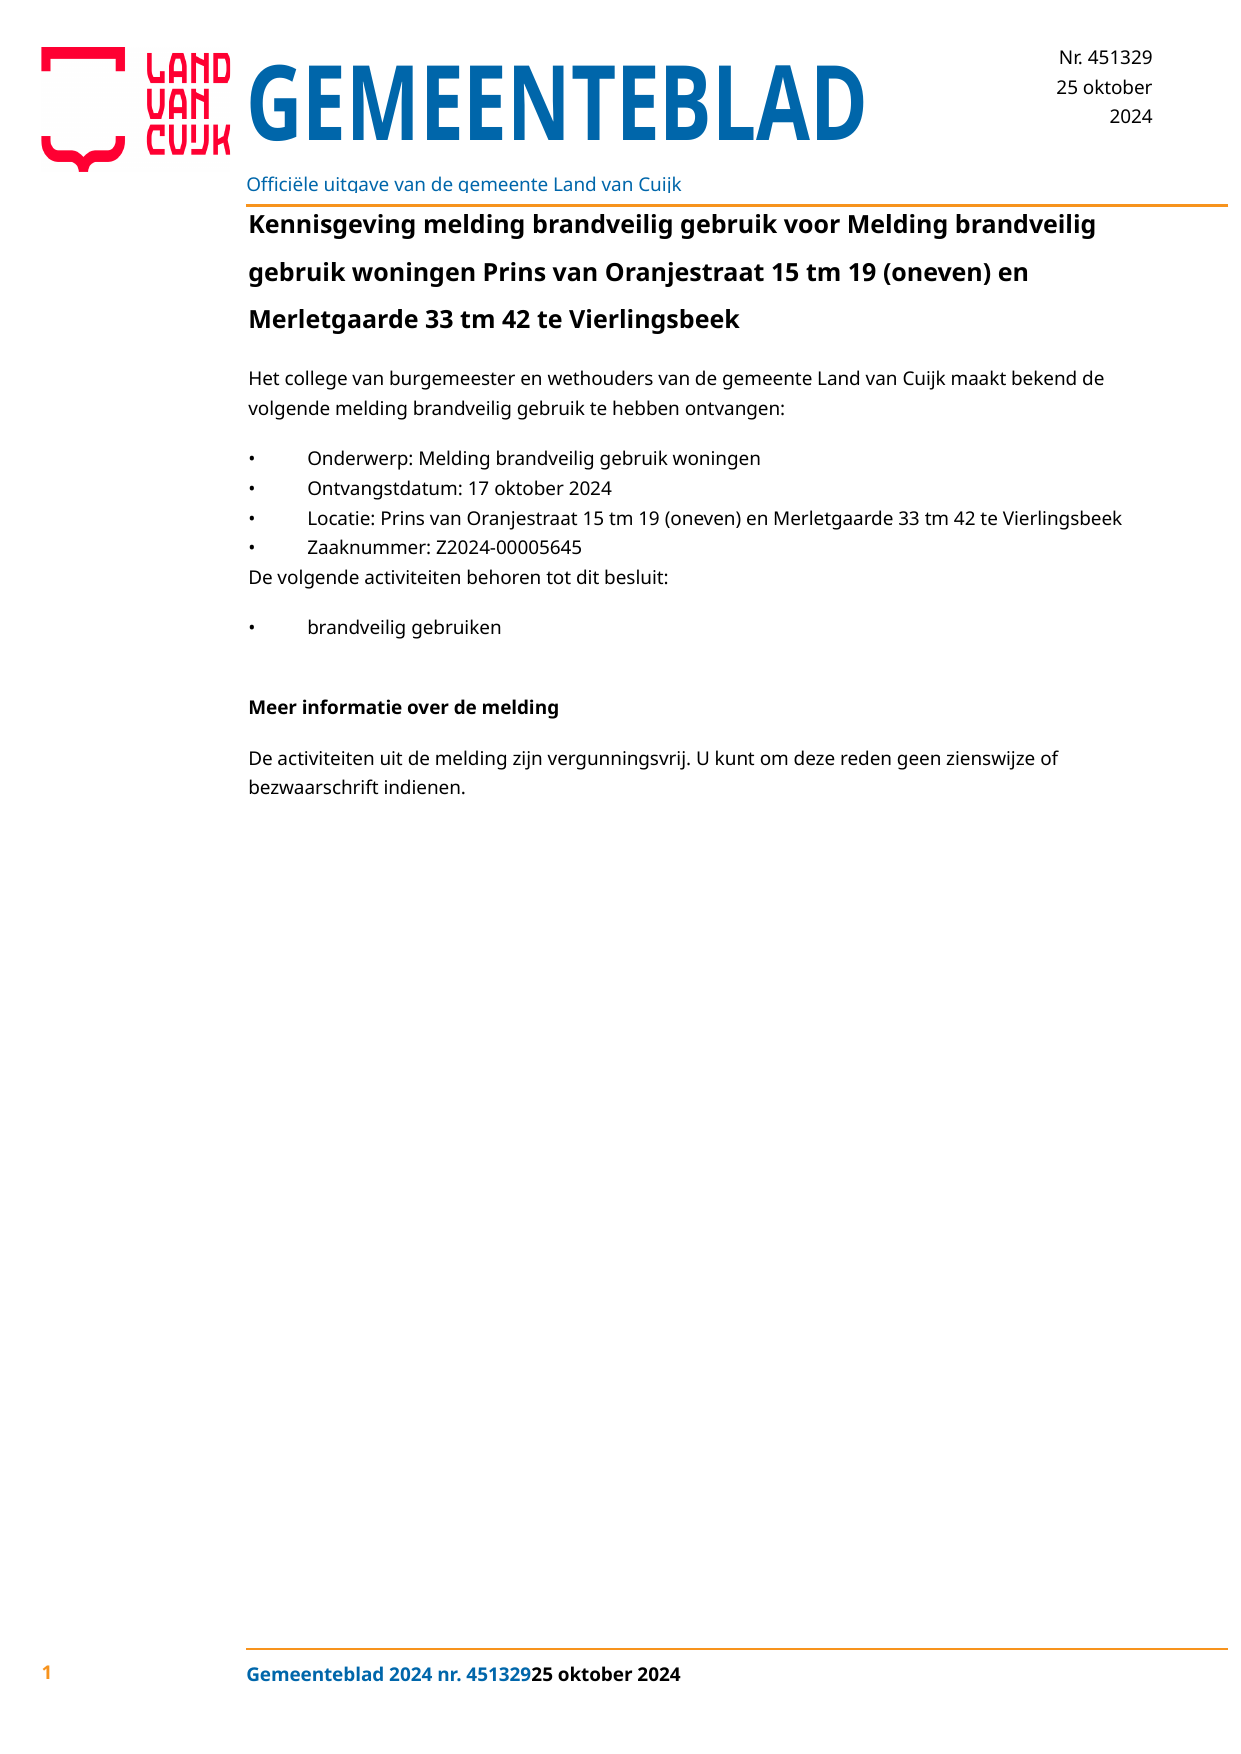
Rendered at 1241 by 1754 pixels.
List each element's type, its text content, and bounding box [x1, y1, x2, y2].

list Ontvangstdatum: 17 oktober 2024 [248, 475, 1152, 501]
list Onderwerp: Melding brandveilig gebruik woningen [248, 446, 1152, 471]
text Meer informatie over de melding [248, 694, 1152, 720]
list brandveilig gebruiken [248, 614, 1152, 640]
list Zaaknummer: Z2024-00005645 [248, 534, 1152, 560]
text Het college van burgemeester en wethouders van de gemeente Land van Cuijk maakt bekend de volgende melding brandveilig gebruik te hebben ontvangen: [248, 366, 1152, 421]
list Locatie: Prins van Oranjestraat 15 tm 19 (oneven) en Merletgaarde 33 tm 42 te Vierlingsbeek [248, 505, 1152, 530]
text De volgende activiteiten behoren tot dit besluit: [248, 564, 1152, 589]
picture [41, 47, 231, 172]
text Kennisgeving melding brandveilig gebruik voor Melding brandveilig gebruik woningen Prins van Oranjestraat 15 tm 19 (oneven) en Merletgaarde 33 tm 42 te Vierlingsbeek [248, 207, 1152, 336]
text De activiteiten uit de melding zijn vergunningsvrij. U kunt om deze reden geen zienswijze of bezwaarschrift indienen. [248, 745, 1152, 800]
